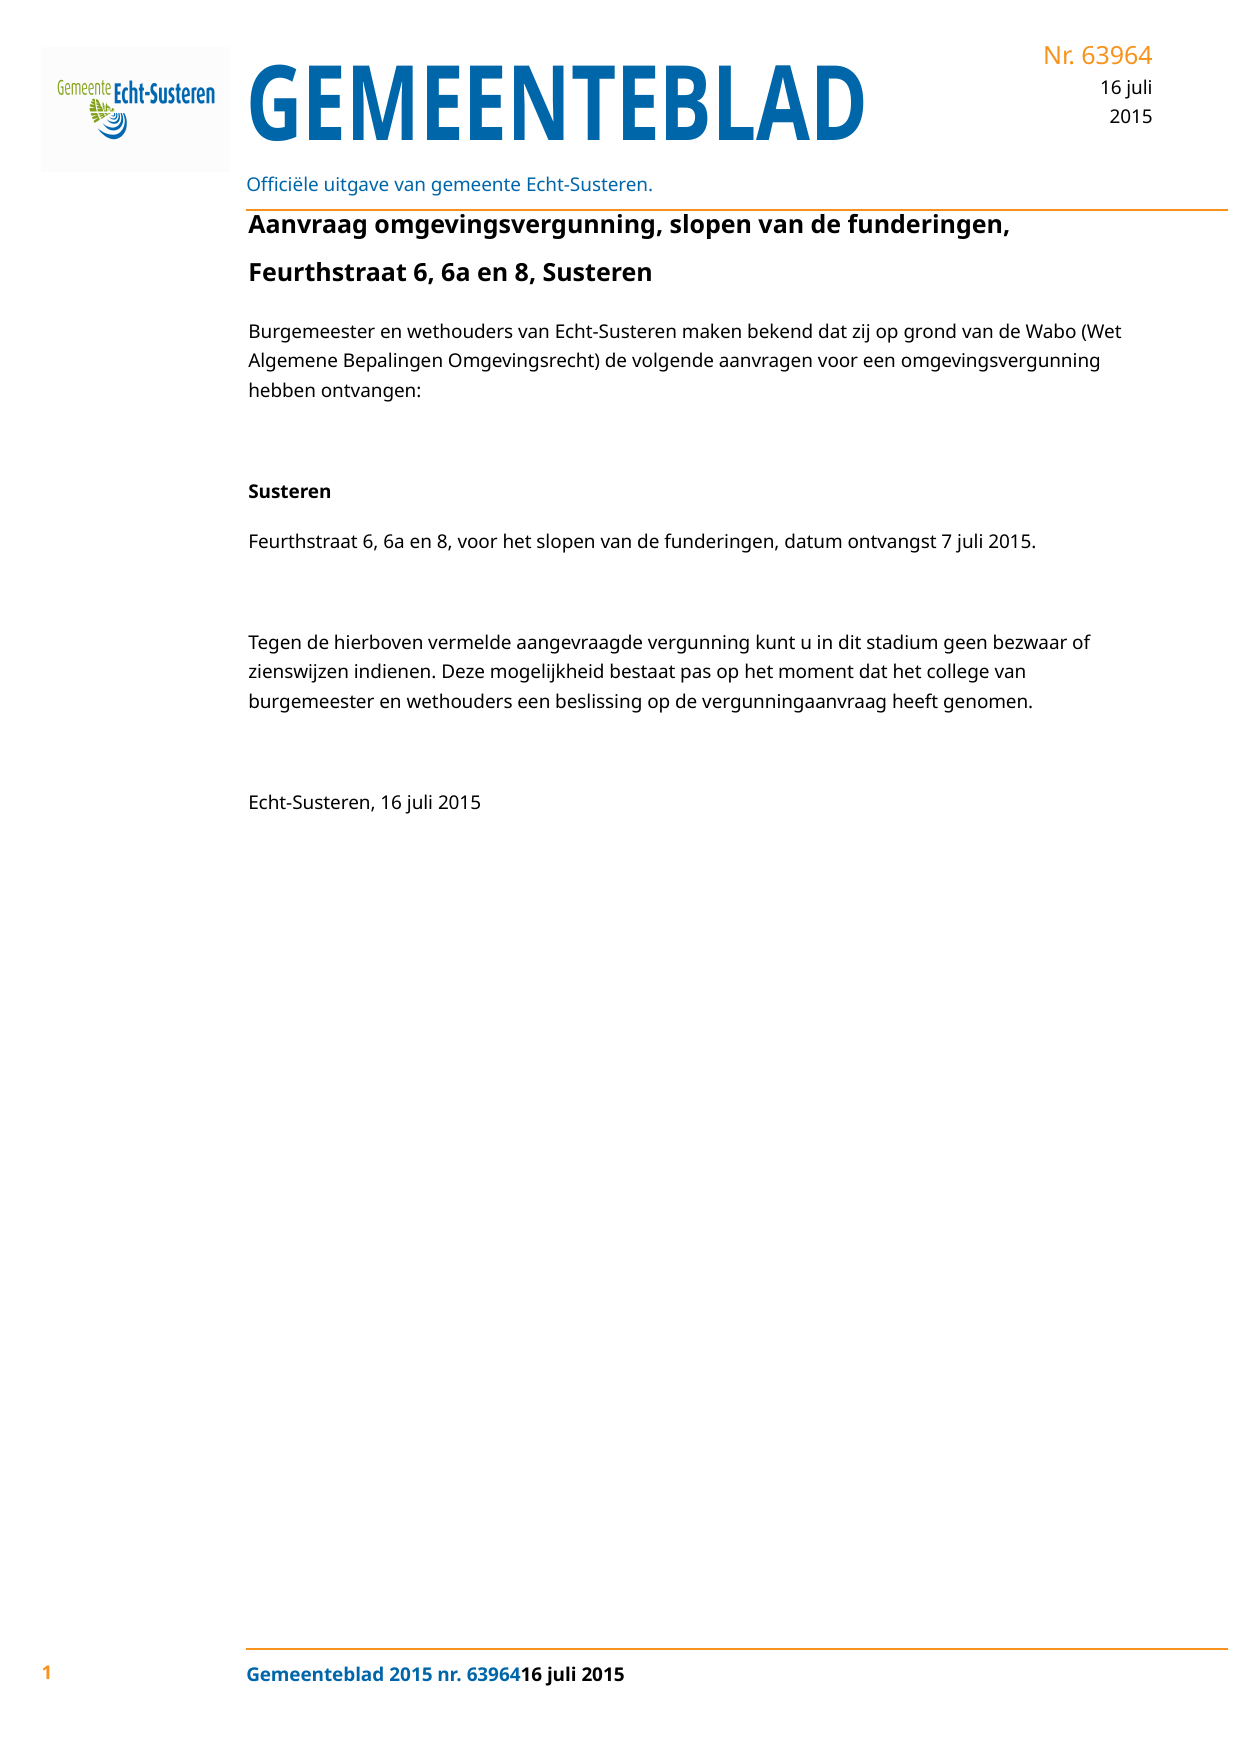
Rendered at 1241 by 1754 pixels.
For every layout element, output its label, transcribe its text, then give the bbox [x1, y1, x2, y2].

text Echt-Susteren, 16 juli 2015 [248, 789, 1152, 815]
text Burgemeester en wethouders van Echt-Susteren maken bekend dat zij op grond van de Wabo (Wet Algemene Bepalingen Omgevingsrecht) de volgende aanvragen voor een omgevingsvergunning hebben ontvangen: [248, 318, 1152, 403]
text Susteren [248, 478, 1152, 504]
text Feurthstraat 6, 6a en 8, voor het slopen van de funderingen, datum ontvangst 7 juli 2015. [248, 528, 1152, 554]
text Aanvraag omgevingsvergunning, slopen van de funderingen, Feurthstraat 6, 6a en 8, Susteren [248, 211, 1152, 288]
text Tegen de hierboven vermelde aangevraagde vergunning kunt u in dit stadium geen bezwaar of zienswijzen indienen. Deze mogelijkheid bestaat pas op het moment dat het college van burgemeester en wethouders een beslissing op de vergunningaanvraag heeft genomen. [248, 629, 1152, 714]
picture [41, 47, 231, 172]
